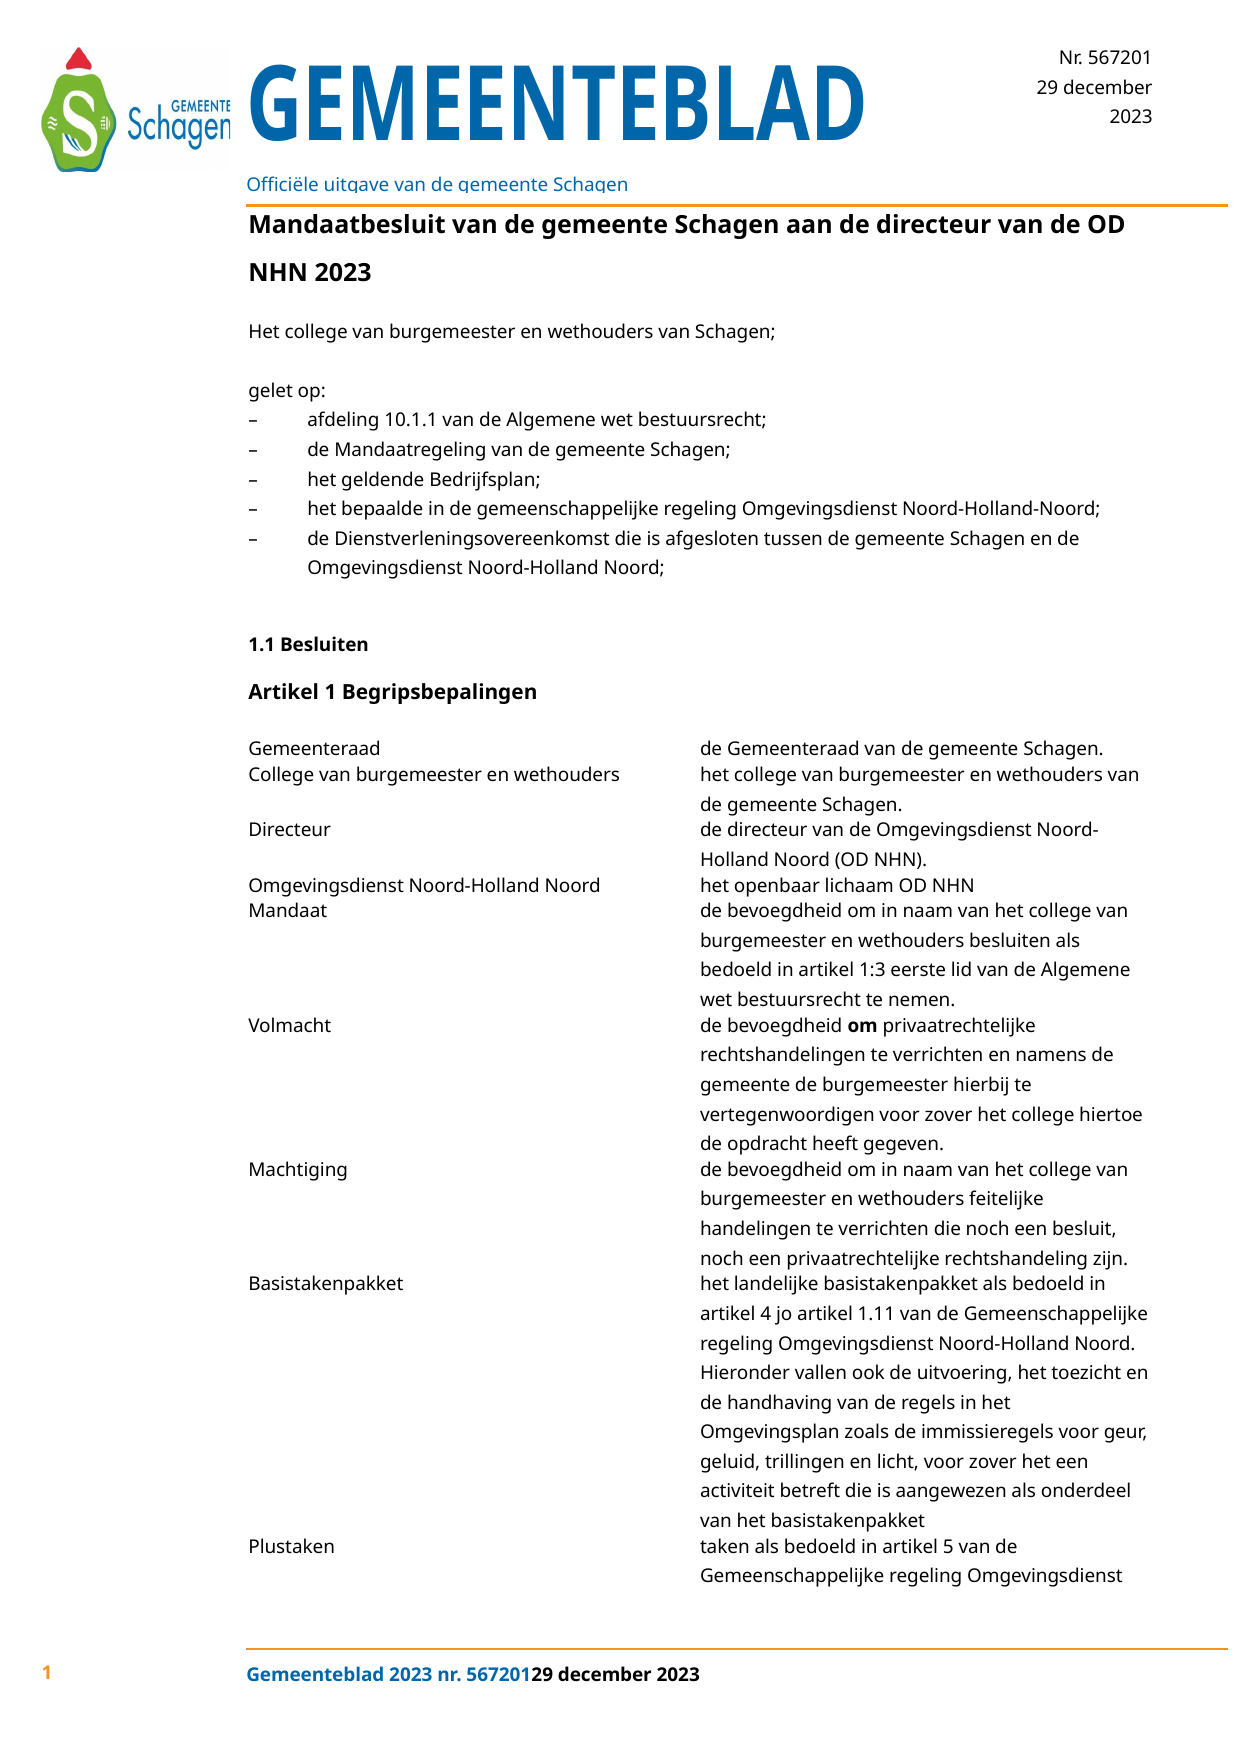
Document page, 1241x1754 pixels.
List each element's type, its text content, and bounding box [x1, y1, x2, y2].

table_header de Gemeenteraad van de gemeente Schagen. [700, 735, 1152, 761]
list de Dienstverleningsovereenkomst die is afgesloten tussen de gemeente Schagen en de Omgevingsdienst Noord-Holland Noord; [248, 525, 1152, 580]
list afdeling 10.1.1 van de Algemene wet bestuursrecht; [248, 407, 1152, 432]
table_cell het openbaar lichaam OD NHN [700, 872, 1152, 897]
table_cell Machtiging [248, 1156, 700, 1271]
table_cell de bevoegdheid om in naam van het college van burgemeester en wethouders feitelijke handelingen te verrichten die noch een besluit, noch een privaatrechtelijke rechtshandeling zijn. [700, 1156, 1152, 1271]
table_cell de directeur van de Omgevingsdienst Noord-Holland Noord (OD NHN). [700, 816, 1152, 872]
table_cell de bevoegdheid om in naam van het college van burgemeester en wethouders besluiten als bedoeld in artikel 1:3 eerste lid van de Algemene wet bestuursrecht te nemen. [700, 898, 1152, 1012]
table_cell de bevoegdheid om privaatrechtelijke rechtshandelingen te verrichten en namens de gemeente de burgemeester hierbij te vertegenwoordigen voor zover het college hiertoe de opdracht heeft gegeven. [700, 1012, 1152, 1156]
table_cell Mandaat [248, 898, 700, 1012]
text Artikel 1 Begripsbepalingen [248, 677, 1152, 706]
text 1.1 Besluiten [248, 631, 1152, 656]
text Mandaatbesluit van de gemeente Schagen aan de directeur van de OD NHN 2023 [248, 207, 1152, 288]
table_cell Basistakenpakket [248, 1271, 700, 1533]
table_cell Directeur [248, 816, 700, 872]
picture [41, 47, 231, 172]
list de Mandaatregeling van de gemeente Schagen; [248, 436, 1152, 462]
table_cell het landelijke basistakenpakket als bedoeld in artikel 4 jo artikel 1.11 van de Gemeenschappelijke regeling Omgevingsdienst Noord-Holland Noord. Hieronder vallen ook de uitvoering, het toezicht en de handhaving van de regels in het Omgevingsplan zoals de immissieregels voor geur, geluid, trillingen en licht, voor zover het een activiteit betreft die is aangewezen als onderdeel van het basistakenpakket [700, 1271, 1152, 1533]
list het bepaalde in de gemeenschappelijke regeling Omgevingsdienst Noord-Holland-Noord; [248, 495, 1152, 521]
table_cell taken als bedoeld in artikel 5 van de Gemeenschappelijke regeling Omgevingsdienst [700, 1533, 1152, 1588]
table_cell Volmacht [248, 1012, 700, 1156]
table_header Gemeenteraad [248, 735, 700, 761]
table_cell het college van burgemeester en wethouders van de gemeente Schagen. [700, 761, 1152, 816]
table_cell Plustaken [248, 1533, 700, 1588]
list het geldende Bedrijfsplan; [248, 466, 1152, 492]
table_cell College van burgemeester en wethouders [248, 761, 700, 816]
table_cell Omgevingsdienst Noord-Holland Noord [248, 872, 700, 897]
text gelet op: [248, 377, 1152, 403]
text Het college van burgemeester en wethouders van Schagen; [248, 318, 1152, 344]
